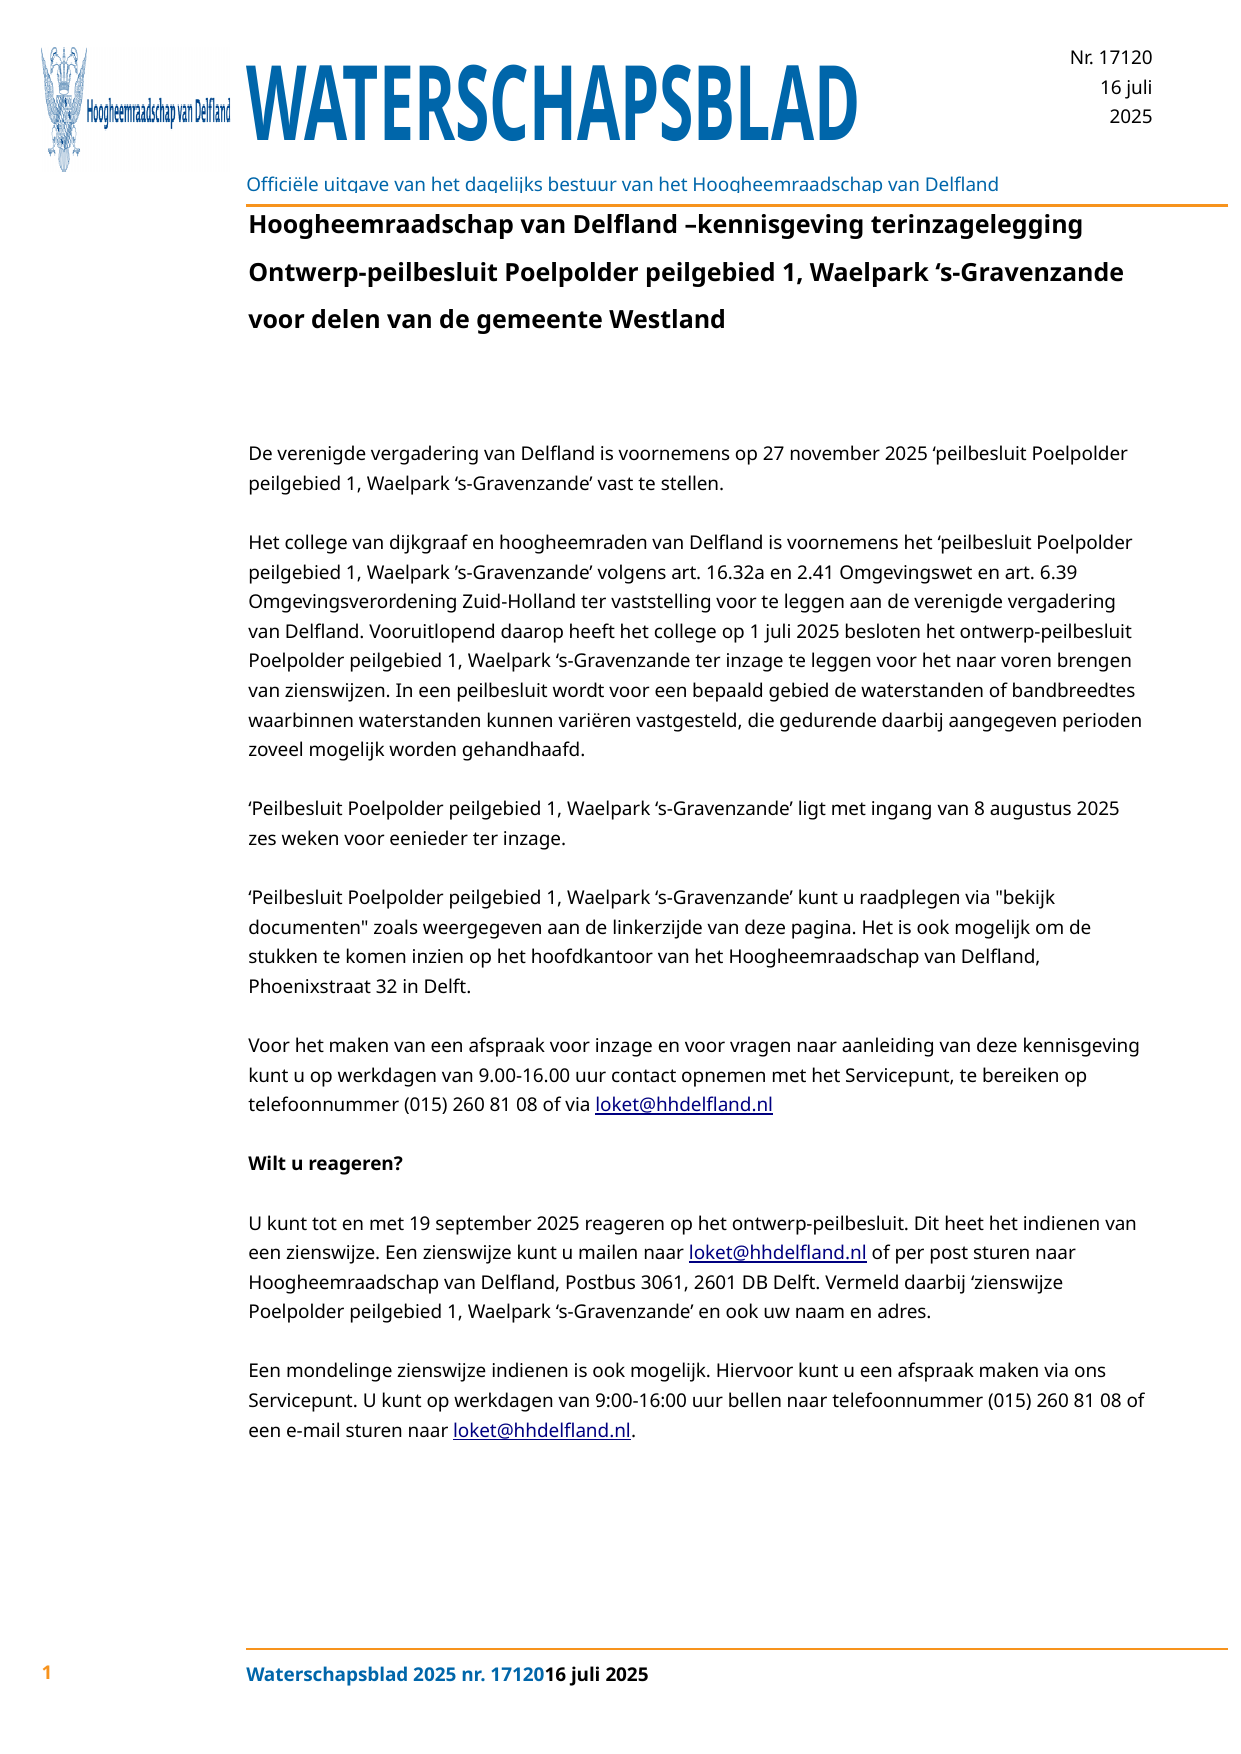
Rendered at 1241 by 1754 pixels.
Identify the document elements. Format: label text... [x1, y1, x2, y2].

text ‘Peilbesluit Poelpolder peilgebied 1, Waelpark ‘s-Gravenzande’ kunt u raadplegen via "bekijk documenten" zoals weergegeven aan de linkerzijde van deze pagina. Het is ook mogelijk om de stukken te komen inzien op het hoofdkantoor van het Hoogheemraadschap van Delfland, Phoenixstraat 32 in Delft. [248, 884, 1152, 999]
text Hoogheemraadschap van Delfland –kennisgeving terinzagelegging Ontwerp-peilbesluit Poelpolder peilgebied 1, Waelpark ‘s-Gravenzande voor delen van de gemeente Westland [248, 207, 1152, 336]
picture [41, 47, 231, 172]
text Een mondelinge zienswijze indienen is ook mogelijk. Hiervoor kunt u een afspraak maken via ons Servicepunt. U kunt op werkdagen van 9:00-16:00 uur bellen naar telefoonnummer (015) 260 81 08 of een e-mail sturen naar loket@hhdelfland.nl. [248, 1358, 1152, 1442]
text ‘Peilbesluit Poelpolder peilgebied 1, Waelpark ‘s-Gravenzande’ ligt met ingang van 8 augustus 2025 zes weken voor eenieder ter inzage. [248, 796, 1152, 851]
text Voor het maken van een afspraak voor inzage en voor vragen naar aanleiding van deze kennisgeving kunt u op werkdagen van 9.00-16.00 uur contact opnemen met het Servicepunt, te bereiken op telefoonnummer (015) 260 81 08 of via loket@hhdelfland.nl [248, 1032, 1152, 1117]
text U kunt tot en met 19 september 2025 reageren op het ontwerp-peilbesluit. Dit heet het indienen van een zienswijze. Een zienswijze kunt u mailen naar loket@hhdelfland.nl of per post sturen naar Hoogheemraadschap van Delfland, Postbus 3061, 2601 DB Delft. Vermeld daarbij ‘zienswijze Poelpolder peilgebied 1, Waelpark ‘s-Gravenzande’ en ook uw naam en adres. [248, 1210, 1152, 1324]
text De verenigde vergadering van Delfland is voornemens op 27 november 2025 ‘peilbesluit Poelpolder peilgebied 1, Waelpark ‘s-Gravenzande’ vast te stellen. [248, 441, 1152, 496]
text Het college van dijkgraaf en hoogheemraden van Delfland is voornemens het ‘peilbesluit Poelpolder peilgebied 1, Waelpark ’s-Gravenzande’ volgens art. 16.32a en 2.41 Omgevingswet en art. 6.39 Omgevingsverordening Zuid-Holland ter vaststelling voor te leggen aan de verenigde vergadering van Delfland. Vooruitlopend daarop heeft het college op 1 juli 2025 besloten het ontwerp-peilbesluit Poelpolder peilgebied 1, Waelpark ‘s-Gravenzande ter inzage te leggen voor het naar voren brengen van zienswijzen. In een peilbesluit wordt voor een bepaald gebied de waterstanden of bandbreedtes waarbinnen waterstanden kunnen variëren vastgesteld, die gedurende daarbij aangegeven perioden zoveel mogelijk worden gehandhaafd. [248, 529, 1152, 762]
text Wilt u reageren? [248, 1151, 1152, 1176]
